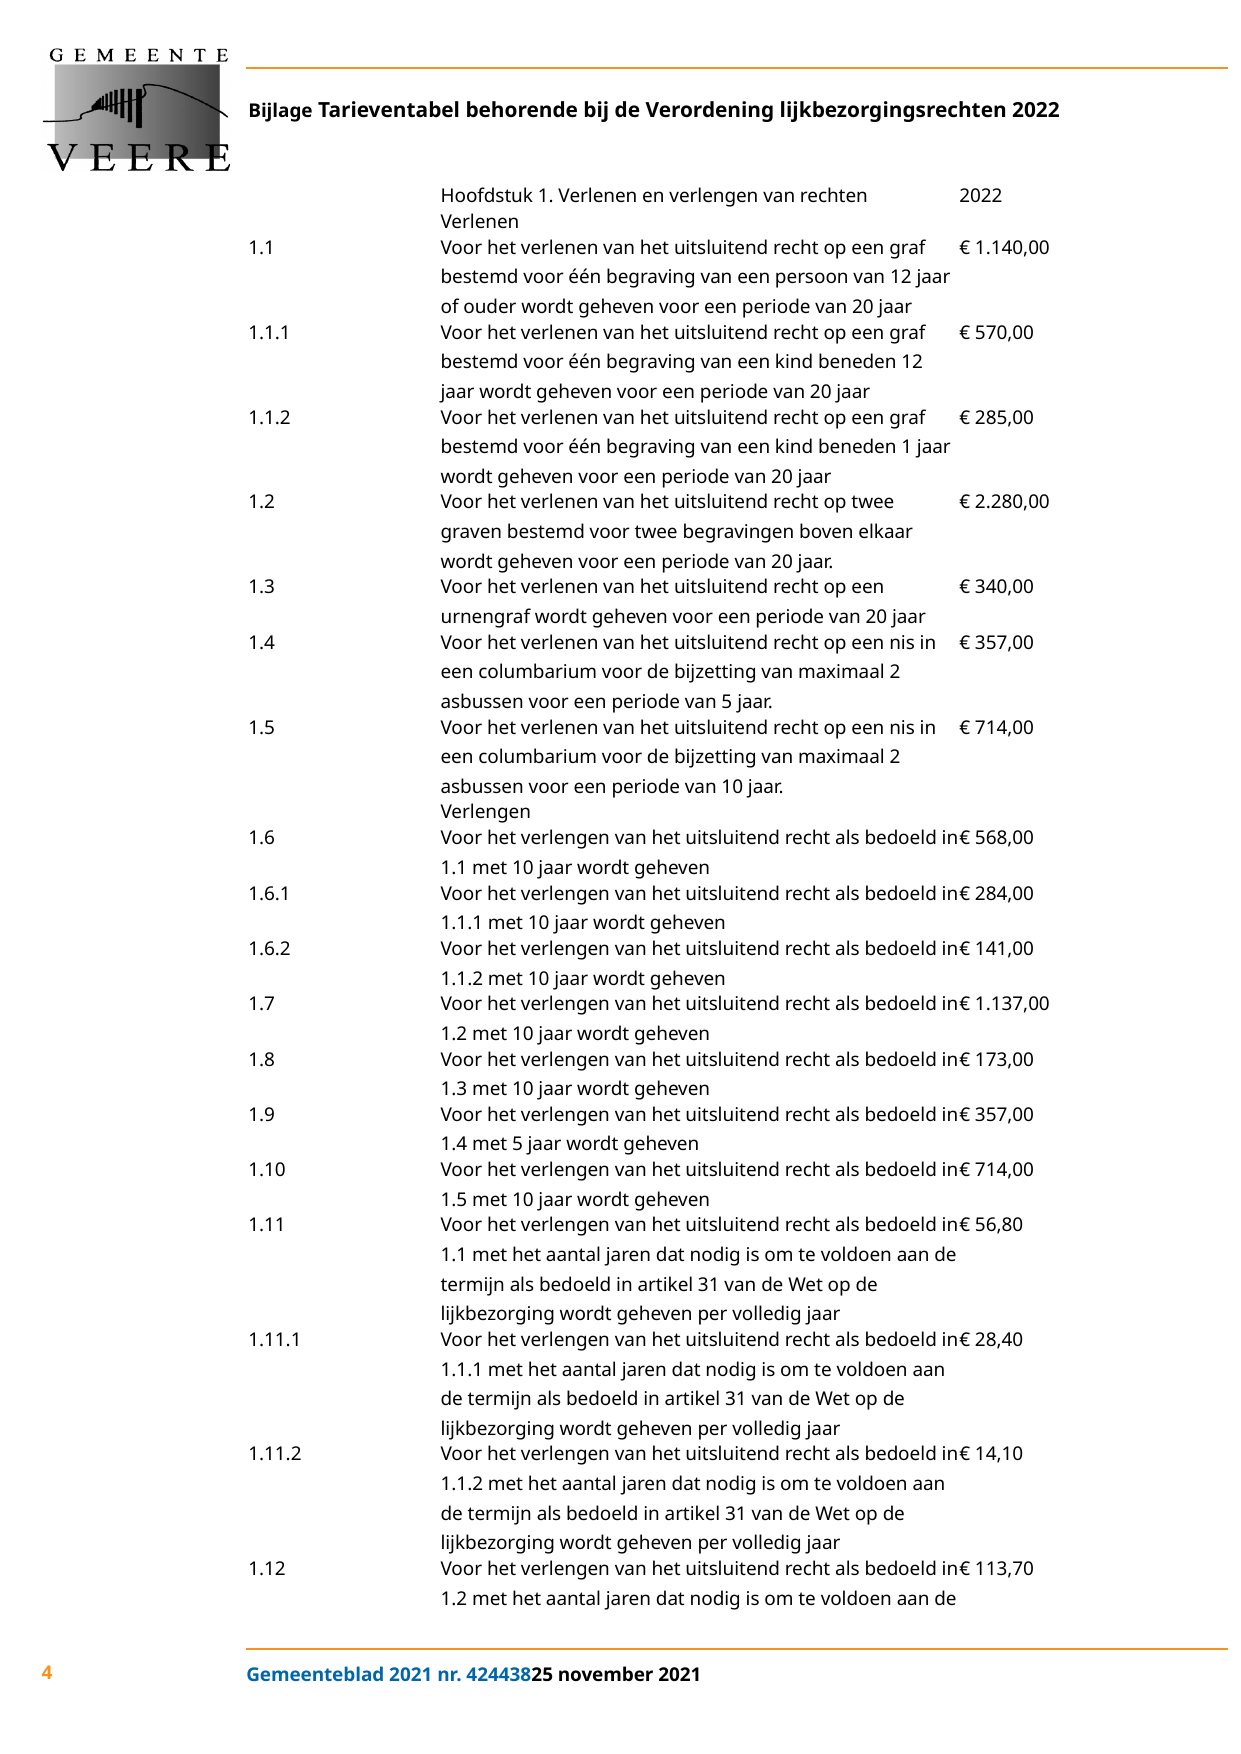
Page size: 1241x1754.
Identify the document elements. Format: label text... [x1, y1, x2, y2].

table_cell 1.6.1 [248, 880, 440, 935]
table_cell 1.6.2 [248, 935, 440, 990]
table_header 2022 [959, 183, 1152, 208]
table_cell 1.6 [248, 825, 440, 880]
table_cell Voor het verlenen van het uitsluitend recht op een graf bestemd voor één begraving van een kind beneden 1 jaar wordt geheven voor een periode van 20 jaar [440, 404, 959, 489]
table_cell 1.9 [248, 1101, 440, 1156]
table_cell € 141,00 [959, 935, 1152, 990]
table_cell € 340,00 [959, 574, 1152, 629]
table_cell Voor het verlengen van het uitsluitend recht als bedoeld in 1.1.1 met het aantal jaren dat nodig is om te voldoen aan de termijn als bedoeld in artikel 31 van de Wet op de lijkbezorging wordt geheven per volledig jaar [440, 1326, 959, 1441]
text Bijlage Tarieventabel behorende bij de Verordening lijkbezorgingsrechten 2022 [248, 95, 1152, 123]
table_cell 1.1.1 [248, 319, 440, 404]
table_cell Voor het verlengen van het uitsluitend recht als bedoeld in 1.1.2 met het aantal jaren dat nodig is om te voldoen aan de termijn als bedoeld in artikel 31 van de Wet op de lijkbezorging wordt geheven per volledig jaar [440, 1441, 959, 1555]
table_cell € 284,00 [959, 880, 1152, 935]
table_cell € 173,00 [959, 1046, 1152, 1101]
table_cell € 285,00 [959, 404, 1152, 489]
table_cell 1.4 [248, 629, 440, 714]
table_cell € 2.280,00 [959, 489, 1152, 574]
table_cell € 357,00 [959, 629, 1152, 714]
table_cell € 1.140,00 [959, 234, 1152, 319]
table_cell 1.12 [248, 1555, 440, 1610]
table_cell € 28,40 [959, 1326, 1152, 1441]
table_cell Voor het verlengen van het uitsluitend recht als bedoeld in 1.2 met 10 jaar wordt geheven [440, 990, 959, 1046]
table_cell € 568,00 [959, 825, 1152, 880]
table_cell Voor het verlengen van het uitsluitend recht als bedoeld in 1.1 met 10 jaar wordt geheven [440, 825, 959, 880]
table_cell € 357,00 [959, 1101, 1152, 1156]
table_cell 1.2 [248, 489, 440, 574]
table_cell € 714,00 [959, 714, 1152, 799]
table_cell Voor het verlengen van het uitsluitend recht als bedoeld in 1.1.2 met 10 jaar wordt geheven [440, 935, 959, 990]
table_cell 1.11 [248, 1212, 440, 1326]
table_cell € 56,80 [959, 1212, 1152, 1326]
table_cell 1.1.2 [248, 404, 440, 489]
table_cell Voor het verlenen van het uitsluitend recht op een nis in een columbarium voor de bijzetting van maximaal 2 asbussen voor een periode van 10 jaar. [440, 714, 959, 799]
table_cell 1.3 [248, 574, 440, 629]
table_cell Voor het verlenen van het uitsluitend recht op twee graven bestemd voor twee begravingen boven elkaar wordt geheven voor een periode van 20 jaar. [440, 489, 959, 574]
table_cell 1.10 [248, 1156, 440, 1212]
table_cell Voor het verlengen van het uitsluitend recht als bedoeld in 1.1 met het aantal jaren dat nodig is om te voldoen aan de termijn als bedoeld in artikel 31 van de Wet op de lijkbezorging wordt geheven per volledig jaar [440, 1212, 959, 1326]
table_cell Voor het verlenen van het uitsluitend recht op een nis in een columbarium voor de bijzetting van maximaal 2 asbussen voor een periode van 5 jaar. [440, 629, 959, 714]
table_header [248, 183, 440, 208]
table_cell [248, 799, 440, 824]
table_cell 1.11.2 [248, 1441, 440, 1555]
picture [41, 47, 231, 172]
table_cell [959, 208, 1152, 234]
table_cell [248, 208, 440, 234]
table_cell Voor het verlengen van het uitsluitend recht als bedoeld in 1.4 met 5 jaar wordt geheven [440, 1101, 959, 1156]
table_cell € 113,70 [959, 1555, 1152, 1610]
table_cell € 14,10 [959, 1441, 1152, 1555]
table_cell Voor het verlengen van het uitsluitend recht als bedoeld in 1.1.1 met 10 jaar wordt geheven [440, 880, 959, 935]
table_cell 1.5 [248, 714, 440, 799]
table_cell Voor het verlengen van het uitsluitend recht als bedoeld in 1.2 met het aantal jaren dat nodig is om te voldoen aan de [440, 1555, 959, 1610]
table_cell Verlengen [440, 799, 959, 824]
table_header Hoofdstuk 1. Verlenen en verlengen van rechten [440, 183, 959, 208]
table_cell [959, 799, 1152, 824]
table_cell 1.1 [248, 234, 440, 319]
table_cell € 570,00 [959, 319, 1152, 404]
table_cell Voor het verlenen van het uitsluitend recht op een urnengraf wordt geheven voor een periode van 20 jaar [440, 574, 959, 629]
table_cell 1.7 [248, 990, 440, 1046]
table_cell Voor het verlengen van het uitsluitend recht als bedoeld in 1.5 met 10 jaar wordt geheven [440, 1156, 959, 1212]
table_cell Verlenen [440, 208, 959, 234]
table_cell Voor het verlenen van het uitsluitend recht op een graf bestemd voor één begraving van een persoon van 12 jaar of ouder wordt geheven voor een periode van 20 jaar [440, 234, 959, 319]
table_cell € 1.137,00 [959, 990, 1152, 1046]
table_cell Voor het verlengen van het uitsluitend recht als bedoeld in 1.3 met 10 jaar wordt geheven [440, 1046, 959, 1101]
table_cell € 714,00 [959, 1156, 1152, 1212]
table_cell Voor het verlenen van het uitsluitend recht op een graf bestemd voor één begraving van een kind beneden 12 jaar wordt geheven voor een periode van 20 jaar [440, 319, 959, 404]
table_cell 1.8 [248, 1046, 440, 1101]
table_cell 1.11.1 [248, 1326, 440, 1441]
